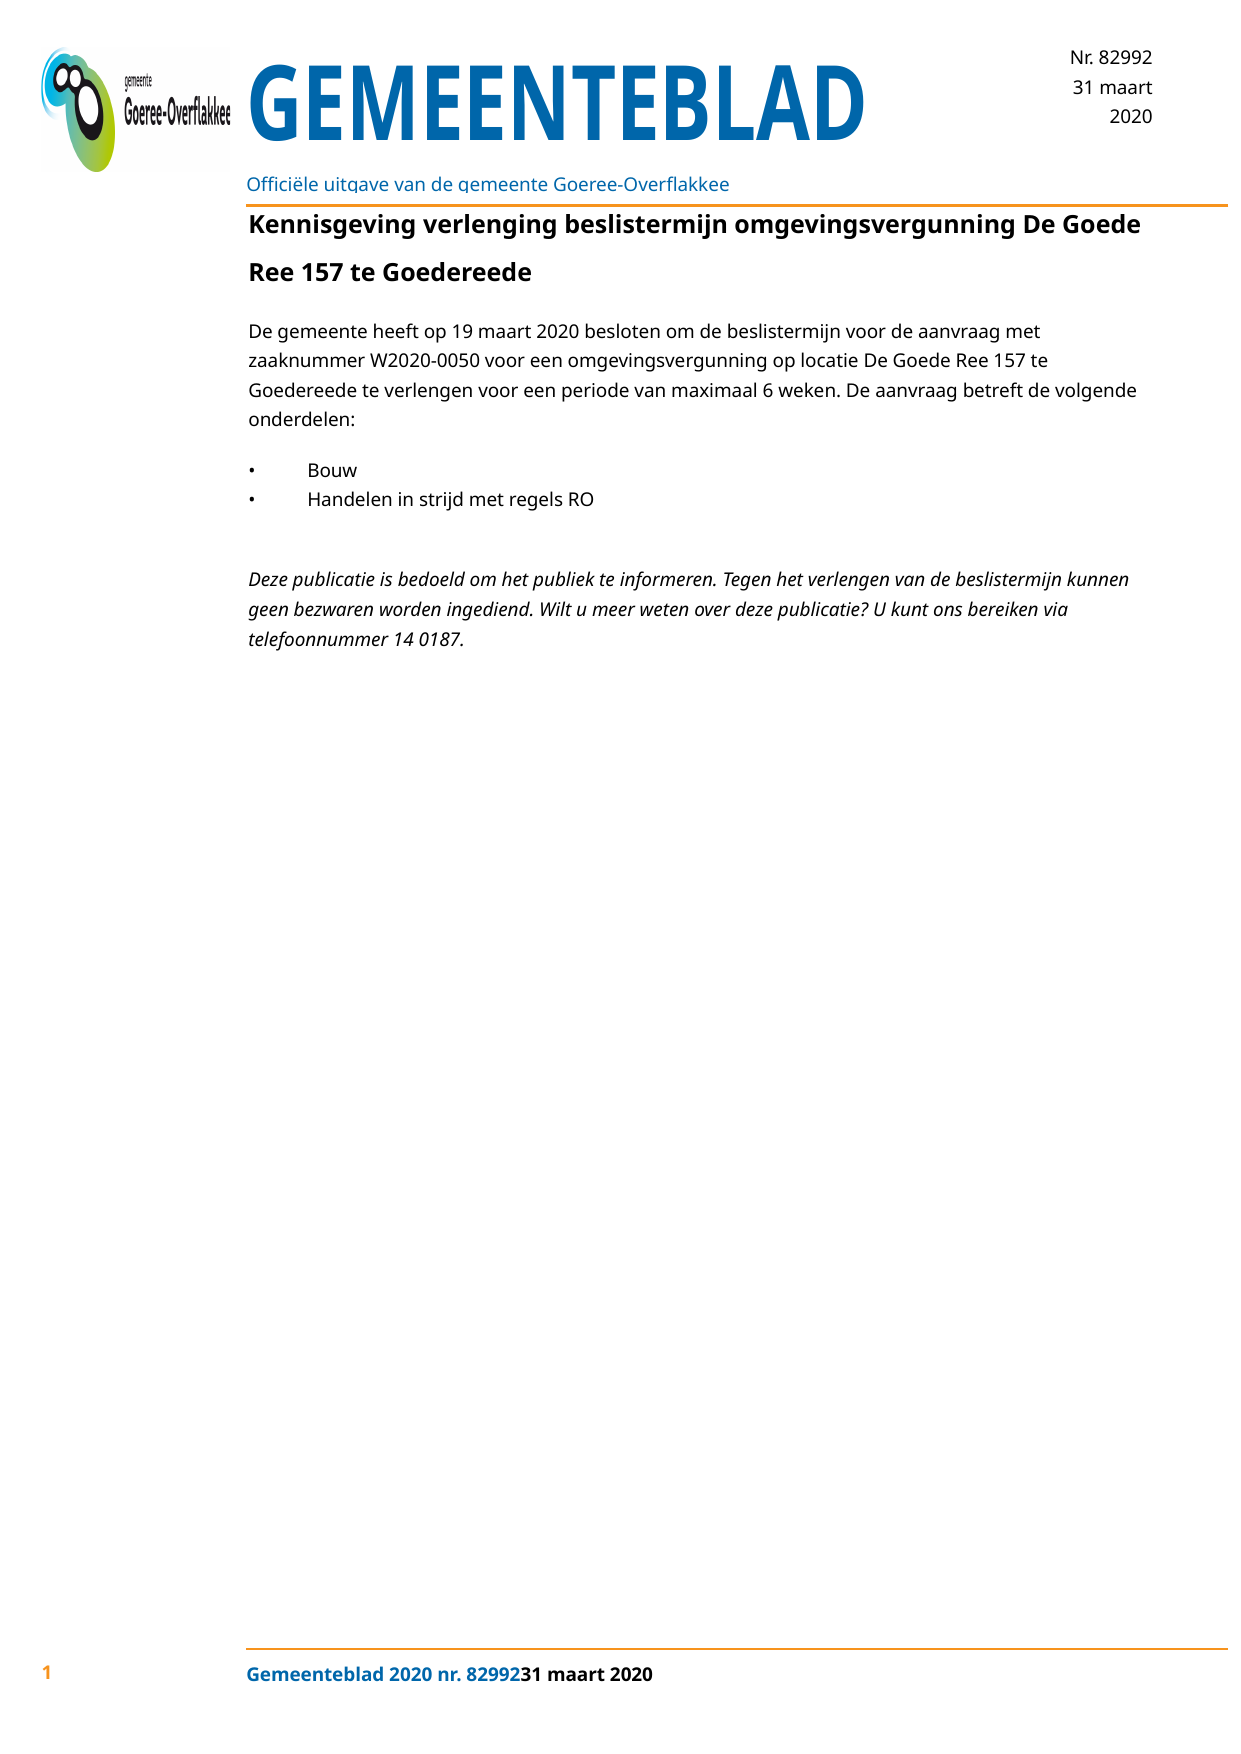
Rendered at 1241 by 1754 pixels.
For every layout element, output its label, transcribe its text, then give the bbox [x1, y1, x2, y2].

list Bouw [248, 457, 1152, 483]
text Kennisgeving verlenging beslistermijn omgevingsvergunning De Goede Ree 157 te Goedereede [248, 207, 1152, 288]
text De gemeente heeft op 19 maart 2020 besloten om de beslistermijn voor de aanvraag met zaaknummer W2020-0050 voor een omgevingsvergunning op locatie De Goede Ree 157 te Goedereede te verlengen voor een periode van maximaal 6 weken. De aanvraag betreft de volgende onderdelen: [248, 318, 1152, 432]
list Handelen in strijd met regels RO [248, 487, 1152, 512]
text Deze publicatie is bedoeld om het publiek te informeren. Tegen het verlengen van de beslistermijn kunnen geen bezwaren worden ingediend. Wilt u meer weten over deze publicatie? U kunt ons bereiken via telefoonnummer 14 0187. [248, 567, 1152, 652]
picture [41, 47, 231, 172]
